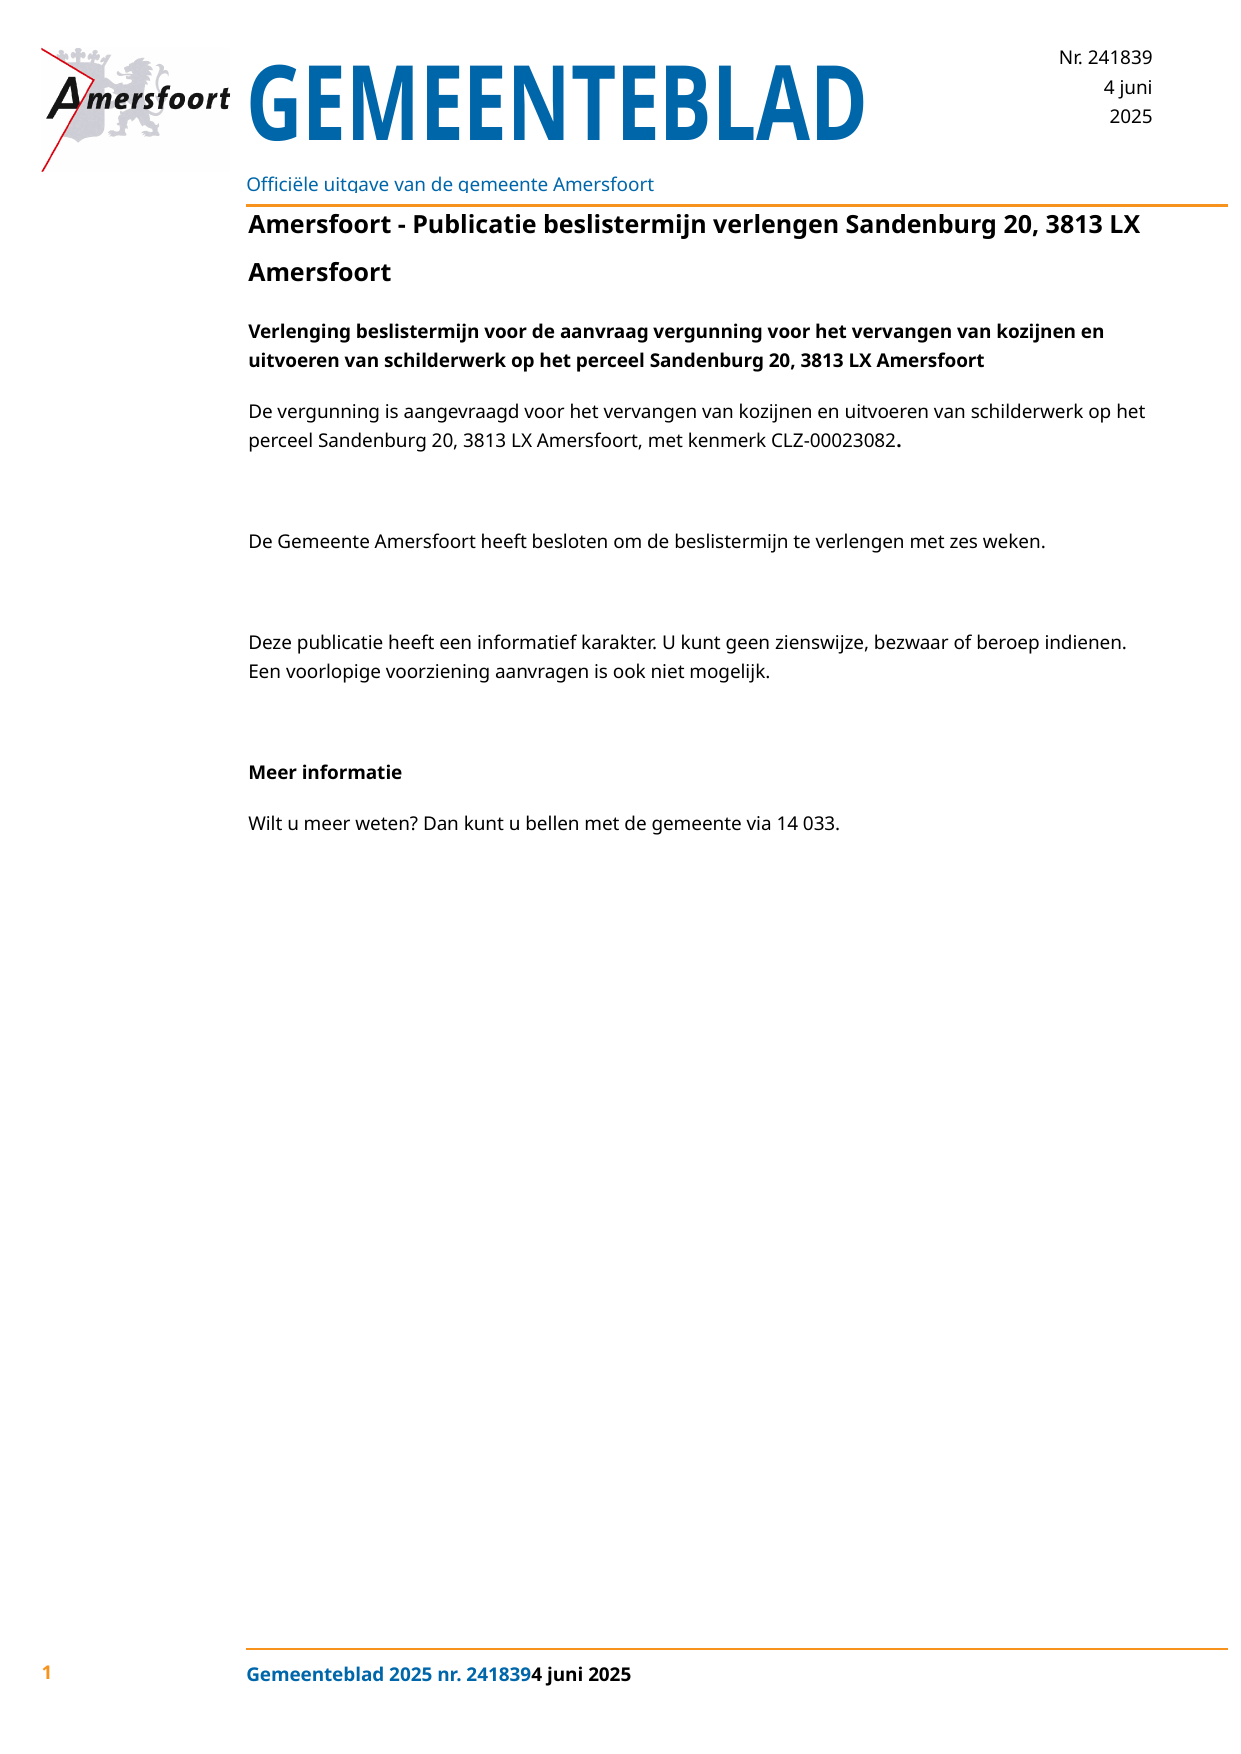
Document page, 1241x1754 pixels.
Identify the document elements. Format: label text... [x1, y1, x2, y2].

text Meer informatie [248, 759, 1152, 785]
text Deze publicatie heeft een informatief karakter. U kunt geen zienswijze, bezwaar of beroep indienen. Een voorlopige voorziening aanvragen is ook niet mogelijk. [248, 629, 1152, 684]
text De vergunning is aangevraagd voor het vervangen van kozijnen en uitvoeren van schilderwerk op het perceel Sandenburg 20, 3813 LX Amersfoort, met kenmerk CLZ-00023082. [248, 398, 1152, 453]
text Amersfoort - Publicatie beslistermijn verlengen Sandenburg 20, 3813 LX Amersfoort [248, 207, 1152, 288]
picture [41, 47, 231, 172]
text Wilt u meer weten? Dan kunt u bellen met de gemeente via 14 033. [248, 810, 1152, 836]
text Verlenging beslistermijn voor de aanvraag vergunning voor het vervangen van kozijnen en uitvoeren van schilderwerk op het perceel Sandenburg 20, 3813 LX Amersfoort [248, 318, 1152, 373]
text De Gemeente Amersfoort heeft besloten om de beslistermijn te verlengen met zes weken. [248, 528, 1152, 554]
